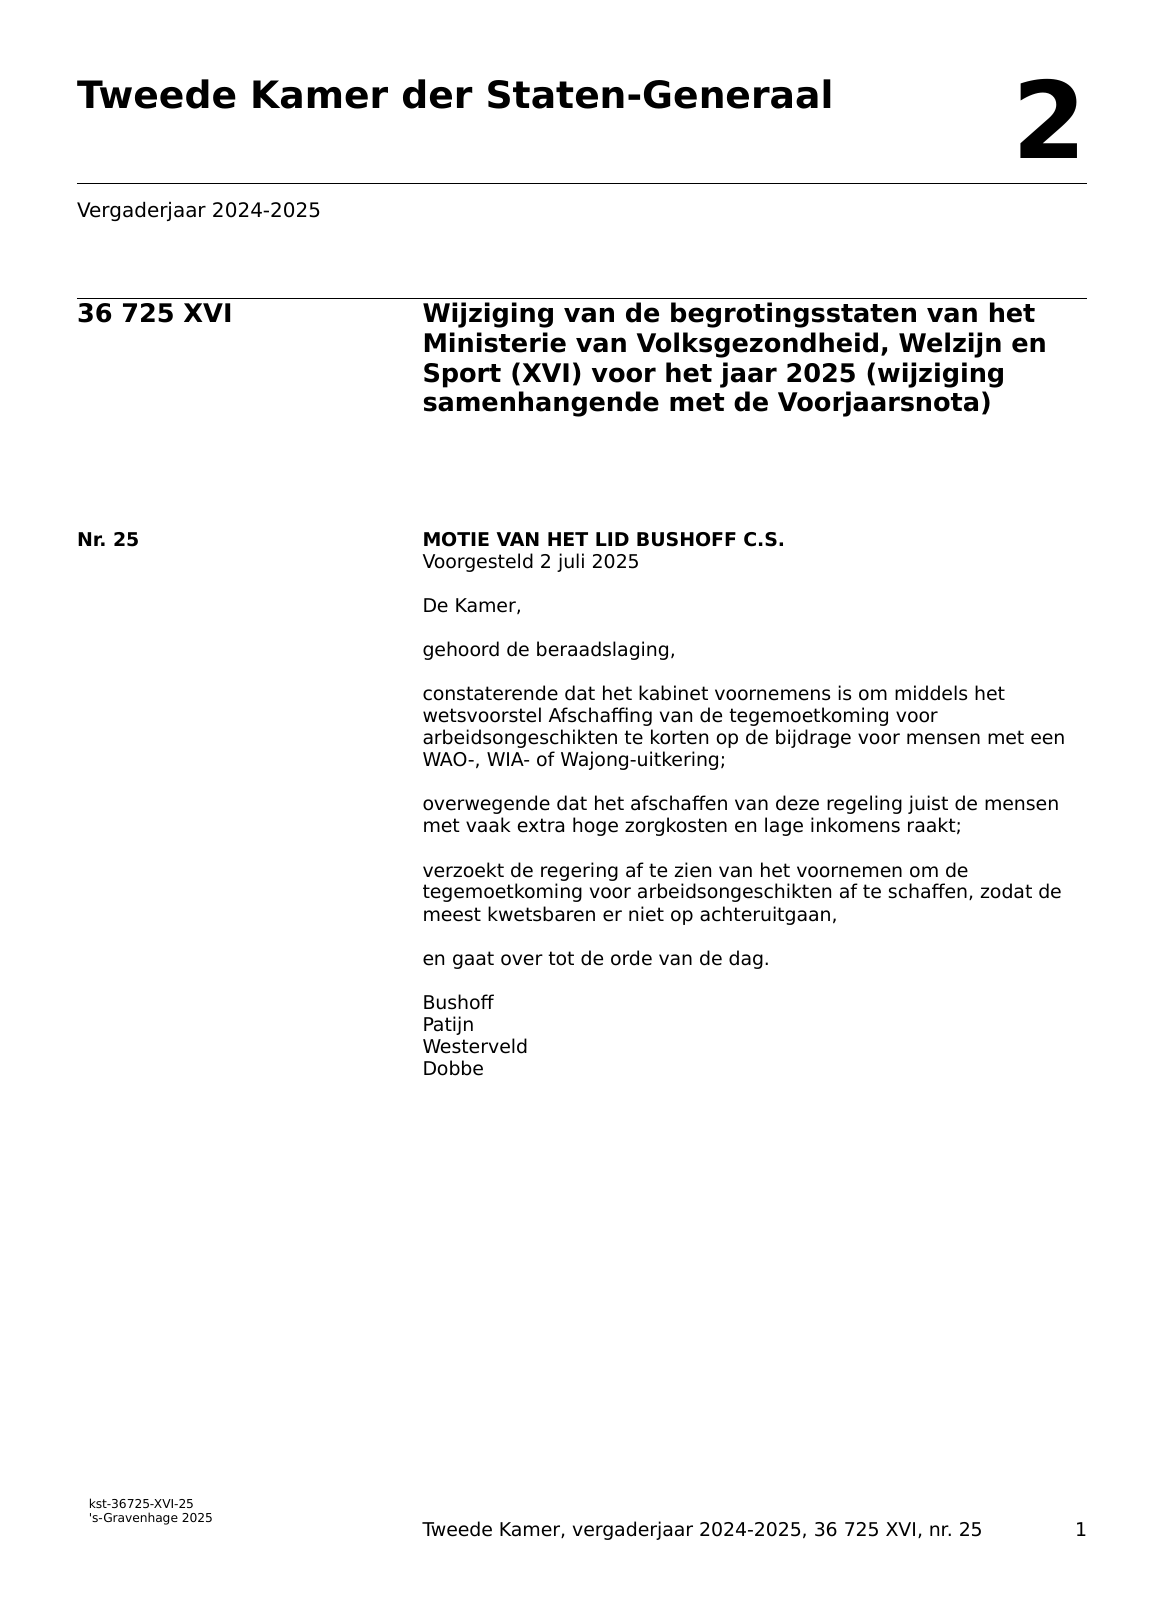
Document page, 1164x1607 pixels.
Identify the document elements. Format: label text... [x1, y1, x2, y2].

text verzoekt de regering af te zien van het voornemen om de tegemoetkoming voor arbeidsongeschikten af te schaffen, zodat de meest kwetsbaren er niet op achteruitgaan, [422, 859, 1087, 925]
subtitle Nr. 25 MOTIE VAN HET LID BUSHOFF C.S. [77, 529, 1087, 551]
text 's-Gravenhage 2025 [88, 1511, 323, 1525]
text gehoord de beraadslaging, [422, 639, 1087, 661]
text overwegende dat het afschaffen van deze regeling juist de mensen met vaak extra hoge zorgkosten en lage inkomens raakt; [422, 793, 1087, 837]
text Bushoff [422, 992, 1087, 1014]
text Westerveld [422, 1036, 1087, 1058]
text De Kamer, [422, 595, 1087, 617]
text en gaat over tot de orde van de dag. [422, 948, 1087, 969]
table_cell Vergaderjaar 2024-2025 [77, 184, 1087, 298]
subtitle 36 725 XVI Wijziging van de begrotingsstaten van het Ministerie van Volksgezondheid, Welzijn en Sport (XVI) voor het jaar 2025 (wijziging samenhangende met de Voorjaarsnota) [77, 299, 1087, 418]
text kst-36725-XVI-25 [88, 1497, 323, 1511]
table_header 2 [886, 59, 1087, 183]
text Patijn [422, 1014, 1087, 1036]
text Dobbe [422, 1058, 1087, 1080]
table_header Tweede Kamer der Staten-Generaal [77, 59, 886, 183]
text constaterende dat het kabinet voornemens is om middels het wetsvoorstel Afschaffing van de tegemoetkoming voor arbeidsongeschikten te korten op de bijdrage voor mensen met een WAO-, WIA- of Wajong-uitkering; [422, 683, 1087, 771]
text Voorgesteld 2 juli 2025 [422, 551, 1087, 573]
